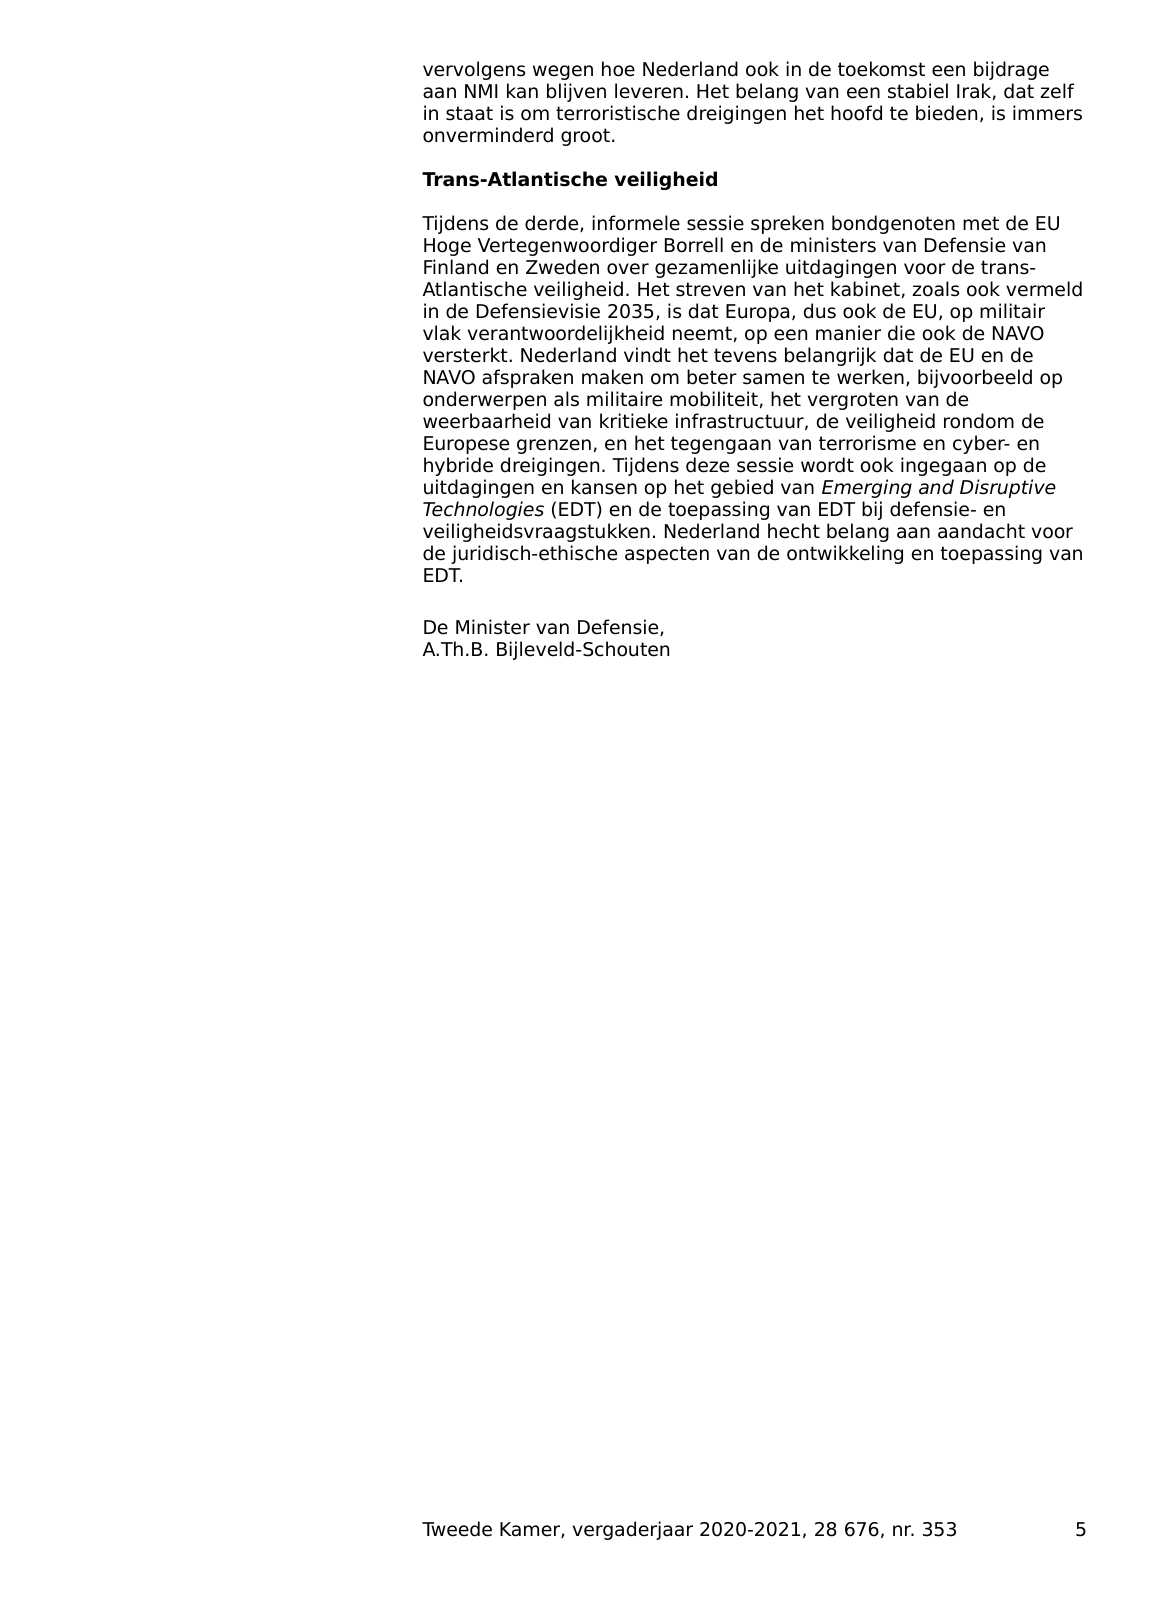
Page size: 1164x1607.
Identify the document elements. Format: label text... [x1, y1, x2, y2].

subtitle Trans-Atlantische veiligheid [422, 169, 1087, 191]
text De Minister van Defensie, A.Th.B. Bijleveld-Schouten [422, 617, 1087, 661]
text vervolgens wegen hoe Nederland ook in de toekomst een bijdrage aan NMI kan blijven leveren. Het belang van een stabiel Irak, dat zelf in staat is om terroristische dreigingen het hoofd te bieden, is immers onverminderd groot. [422, 59, 1087, 147]
text Tijdens de derde, informele sessie spreken bondgenoten met de EU Hoge Vertegenwoordiger Borrell en de ministers van Defensie van Finland en Zweden over gezamenlijke uitdagingen voor de trans-Atlantische veiligheid. Het streven van het kabinet, zoals ook vermeld in de Defensievisie 2035, is dat Europa, dus ook de EU, op militair vlak verantwoordelijkheid neemt, op een manier die ook de NAVO versterkt. Nederland vindt het tevens belangrijk dat de EU en de NAVO afspraken maken om beter samen te werken, bijvoorbeeld op onderwerpen als militaire mobiliteit, het vergroten van de weerbaarheid van kritieke infrastructuur, de veiligheid rondom de Europese grenzen, en het tegengaan van terrorisme en cyber- en hybride dreigingen. Tijdens deze sessie wordt ook ingegaan op de uitdagingen en kansen op het gebied van Emerging and Disruptive Technologies (EDT) en de toepassing van EDT bij defensie- en veiligheidsvraagstukken. Nederland hecht belang aan aandacht voor de juridisch-ethische aspecten van de ontwikkeling en toepassing van EDT. [422, 213, 1087, 587]
